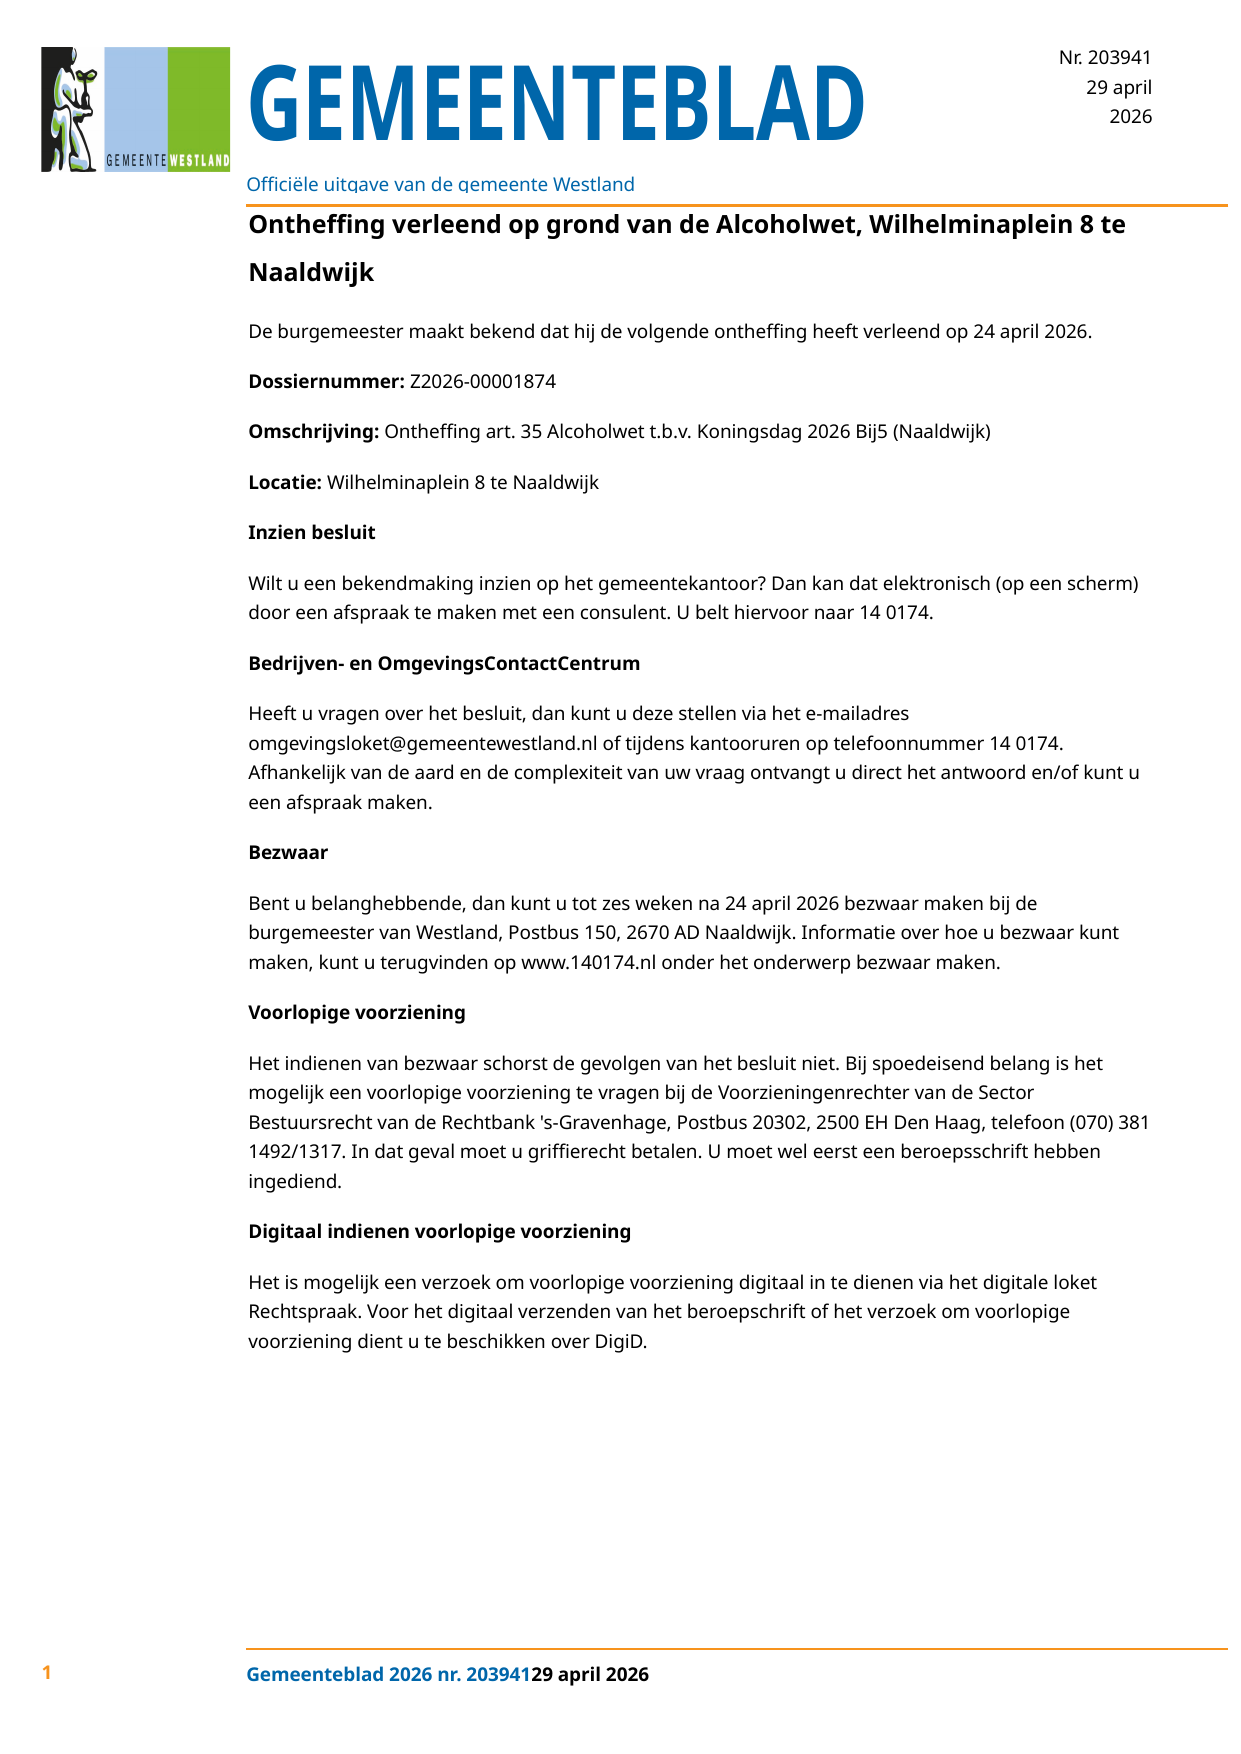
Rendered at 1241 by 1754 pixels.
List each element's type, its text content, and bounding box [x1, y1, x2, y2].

text Het indienen van bezwaar schorst de gevolgen van het besluit niet. Bij spoedeisend belang is het mogelijk een voorlopige voorziening te vragen bij de Voorzieningenrechter van de Sector Bestuursrecht van de Rechtbank 's-Gravenhage, Postbus 20302, 2500 EH Den Haag, telefoon (070) 381 1492/1317. In dat geval moet u griffierecht betalen. U moet wel eerst een beroepsschrift hebben ingediend. [248, 1050, 1152, 1194]
text Wilt u een bekendmaking inzien op het gemeentekantoor? Dan kan dat elektronisch (op een scherm) door een afspraak te maken met een consulent. U belt hiervoor naar 14 0174. [248, 570, 1152, 625]
text Bent u belanghebbende, dan kunt u tot zes weken na 24 april 2026 bezwaar maken bij de burgemeester van Westland, Postbus 150, 2670 AD Naaldwijk. Informatie over hoe u bezwaar kunt maken, kunt u terugvinden op www.140174.nl onder het onderwerp bezwaar maken. [248, 890, 1152, 975]
text Digitaal indienen voorlopige voorziening [248, 1219, 1152, 1244]
text De burgemeester maakt bekend dat hij de volgende ontheffing heeft verleend op 24 april 2026. [248, 318, 1152, 344]
picture [41, 47, 231, 172]
text Bezwaar [248, 839, 1152, 865]
text Dossiernummer: Z2026-00001874 [248, 368, 1152, 394]
text Heeft u vragen over het besluit, dan kunt u deze stellen via het e-mailadres omgevingsloket@gemeentewestland.nl of tijdens kantooruren op telefoonnummer 14 0174. Afhankelijk van de aard en de complexiteit van uw vraag ontvangt u direct het antwoord en/of kunt u een afspraak maken. [248, 700, 1152, 815]
text Inzien besluit [248, 519, 1152, 545]
text Omschrijving: Ontheffing art. 35 Alcoholwet t.b.v. Koningsdag 2026 Bij5 (Naaldwijk) [248, 419, 1152, 444]
text Locatie: Wilhelminaplein 8 te Naaldwijk [248, 469, 1152, 495]
text Het is mogelijk een verzoek om voorlopige voorziening digitaal in te dienen via het digitale loket Rechtspraak. Voor het digitaal verzenden van het beroepschrift of het verzoek om voorlopige voorziening dient u te beschikken over DigiD. [248, 1269, 1152, 1354]
text Ontheffing verleend op grond van de Alcoholwet, Wilhelminaplein 8 te Naaldwijk [248, 207, 1152, 288]
text Bedrijven- en OmgevingsContactCentrum [248, 650, 1152, 676]
text Voorlopige voorziening [248, 999, 1152, 1025]
